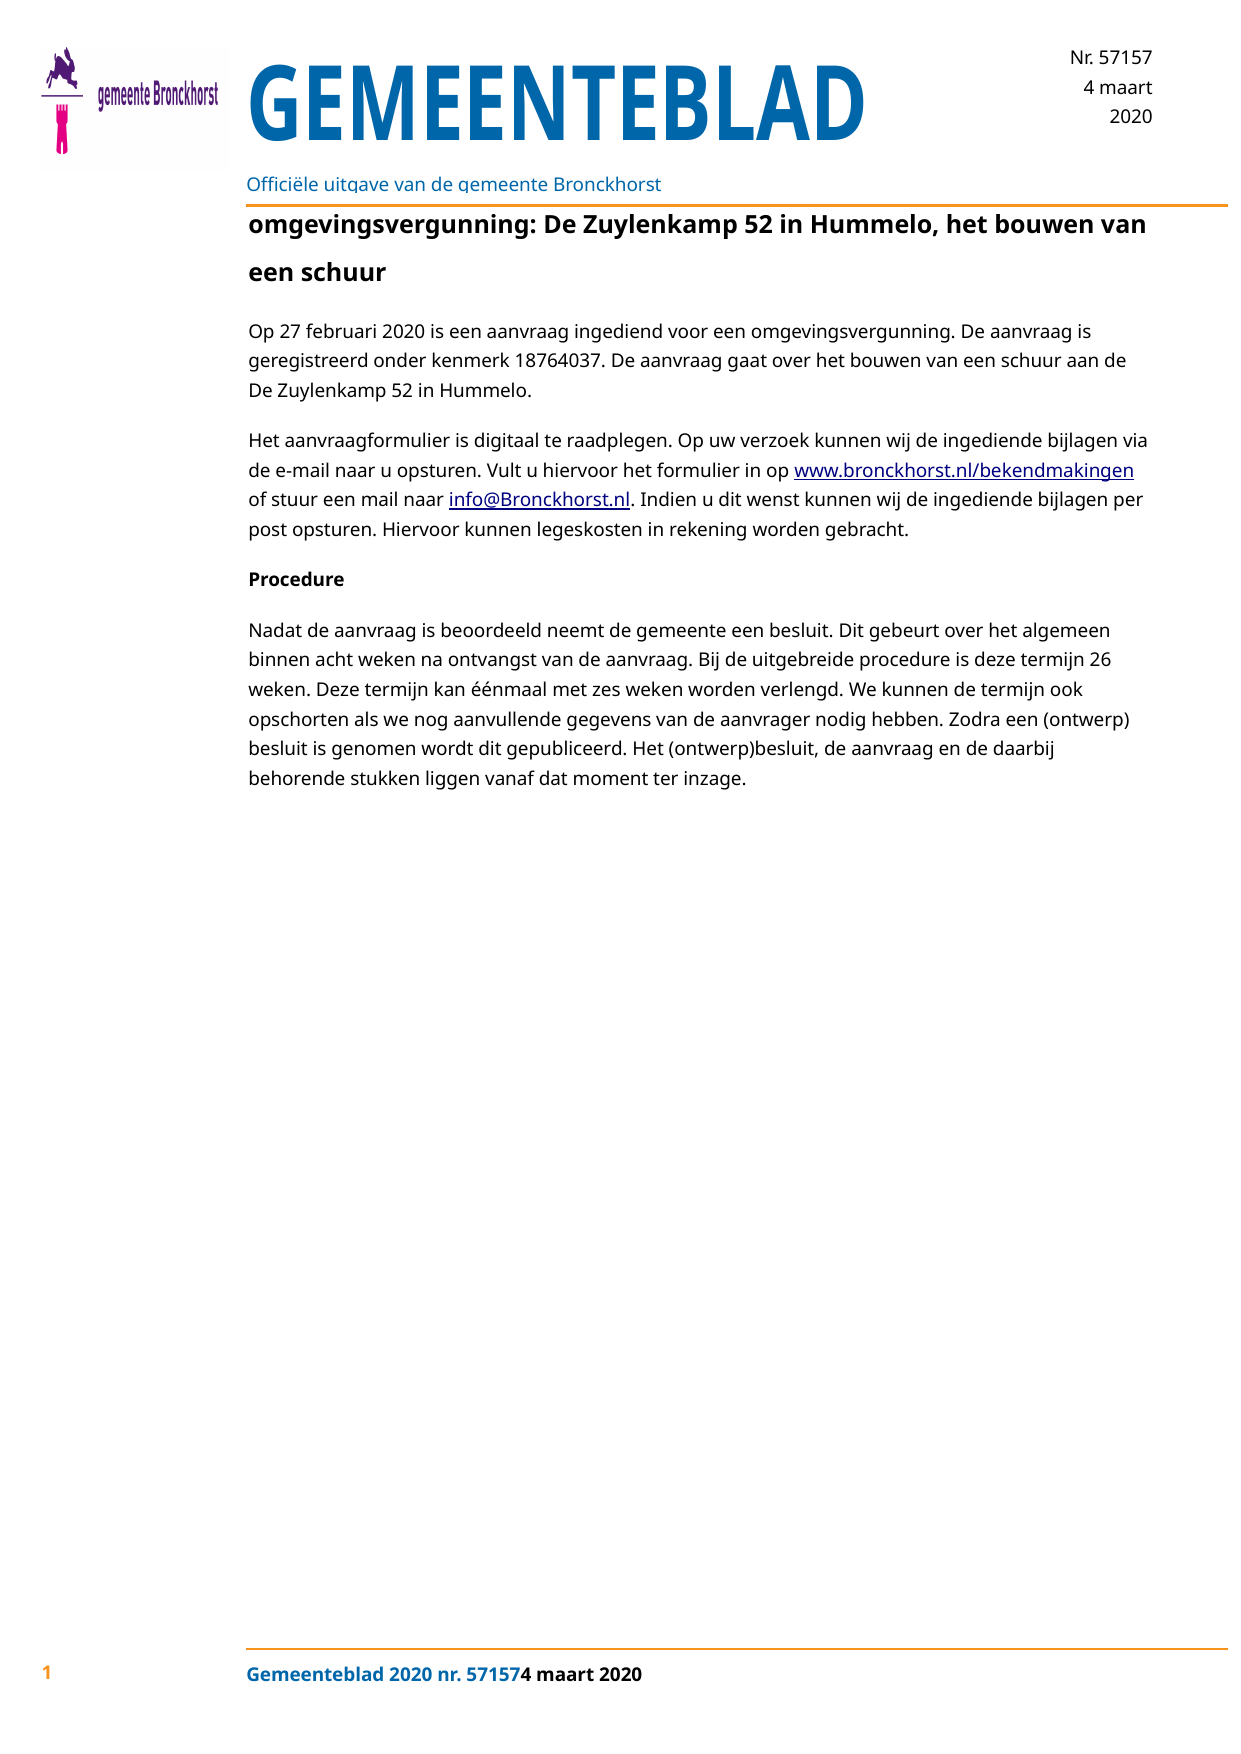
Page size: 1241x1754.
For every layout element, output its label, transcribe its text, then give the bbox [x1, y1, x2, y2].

text Op 27 februari 2020 is een aanvraag ingediend voor een omgevingsvergunning. De aanvraag is geregistreerd onder kenmerk 18764037. De aanvraag gaat over het bouwen van een schuur aan de De Zuylenkamp 52 in Hummelo. [248, 318, 1152, 403]
text Procedure [248, 567, 1152, 592]
text Het aanvraagformulier is digitaal te raadplegen. Op uw verzoek kunnen wij de ingediende bijlagen via de e-mail naar u opsturen. Vult u hiervoor het formulier in op www.bronckhorst.nl/bekendmakingen of stuur een mail naar info@Bronckhorst.nl. Indien u dit wenst kunnen wij de ingediende bijlagen per post opsturen. Hiervoor kunnen legeskosten in rekening worden gebracht. [248, 427, 1152, 542]
text Nadat de aanvraag is beoordeeld neemt de gemeente een besluit. Dit gebeurt over het algemeen binnen acht weken na ontvangst van de aanvraag. Bij de uitgebreide procedure is deze termijn 26 weken. Deze termijn kan éénmaal met zes weken worden verlengd. We kunnen de termijn ook opschorten als we nog aanvullende gegevens van de aanvrager nodig hebben. Zodra een (ontwerp) besluit is genomen wordt dit gepubliceerd. Het (ontwerp)besluit, de aanvraag en de daarbij behorende stukken liggen vanaf dat moment ter inzage. [248, 617, 1152, 791]
text omgevingsvergunning: De Zuylenkamp 52 in Hummelo, het bouwen van een schuur [248, 207, 1152, 288]
picture [41, 47, 231, 172]
